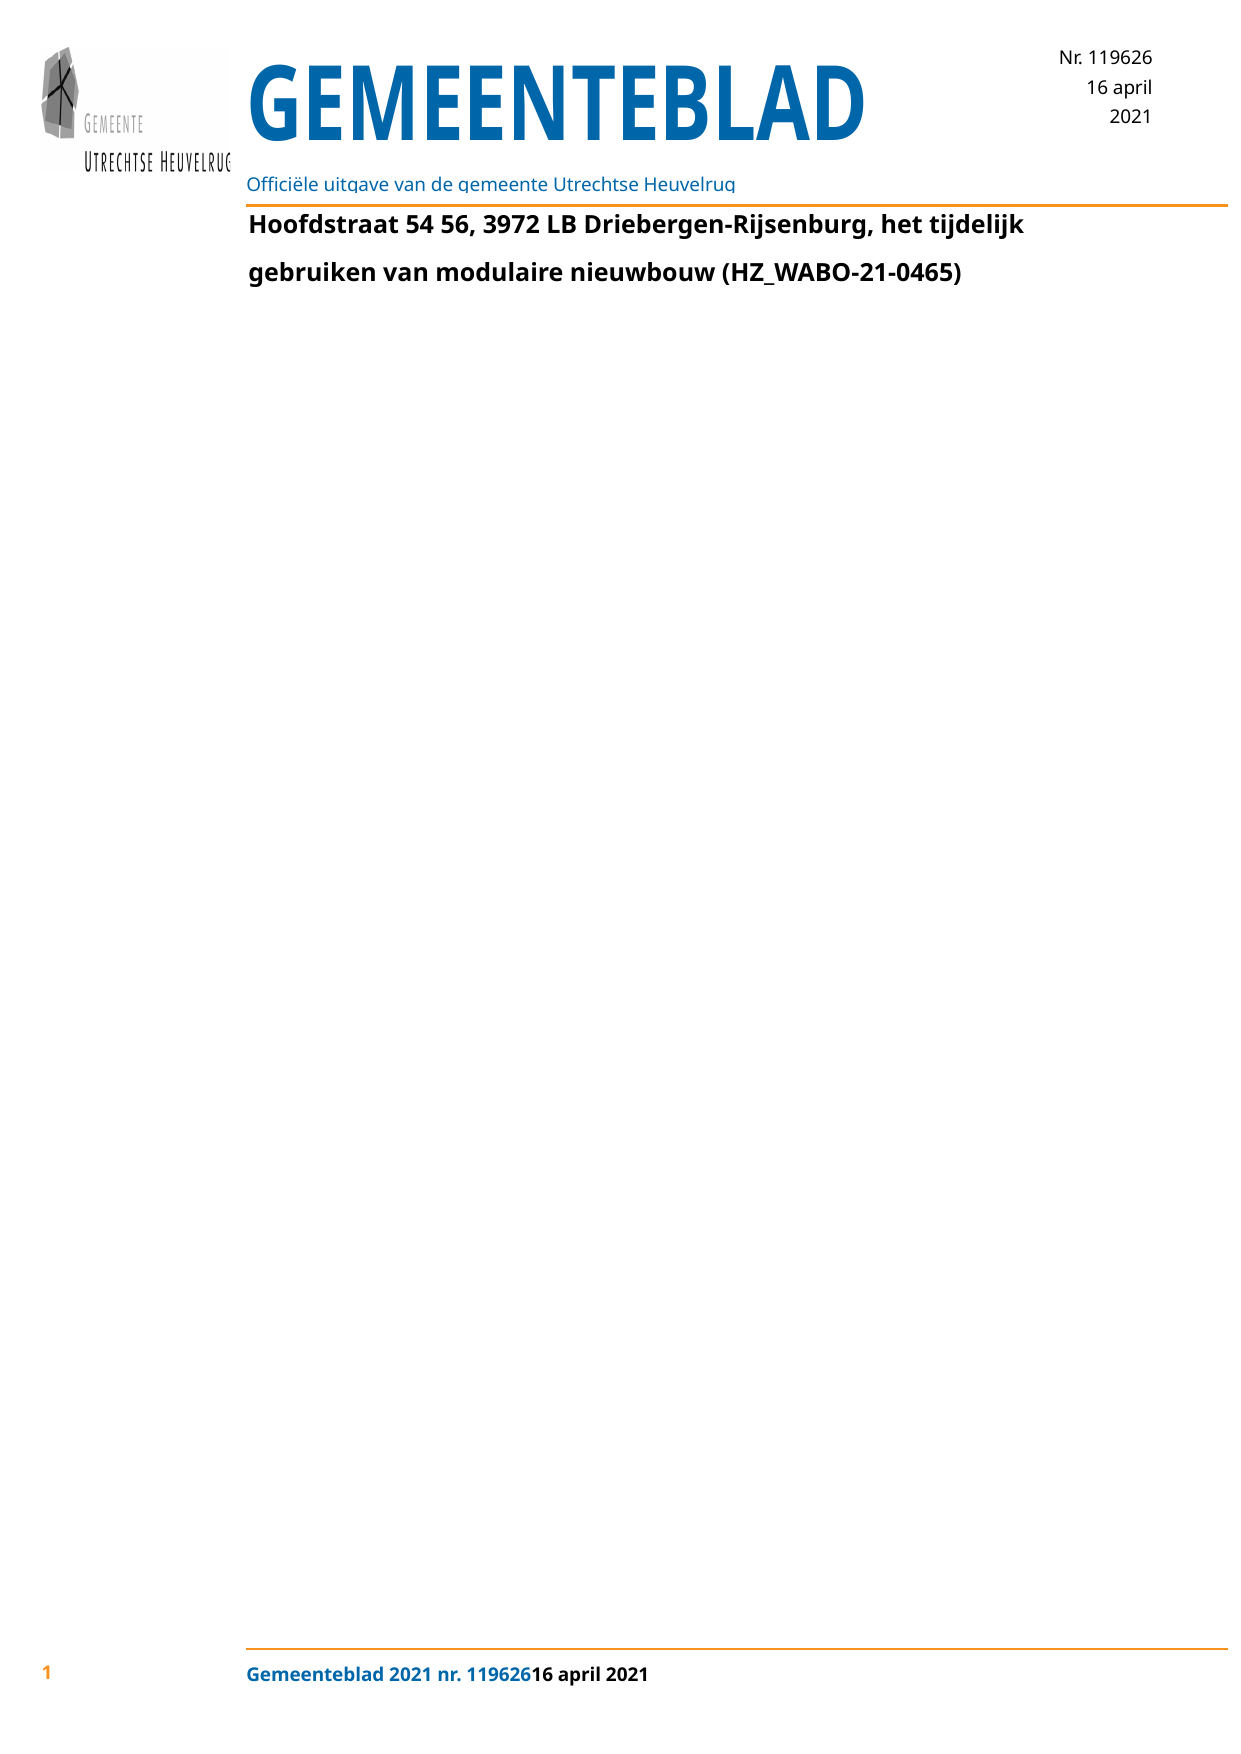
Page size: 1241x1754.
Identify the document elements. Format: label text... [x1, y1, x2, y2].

picture [41, 47, 231, 172]
text Hoofdstraat 54 56, 3972 LB Driebergen-Rijsenburg, het tijdelijk gebruiken van modulaire nieuwbouw (HZ_WABO-21-0465) [248, 207, 1152, 288]
